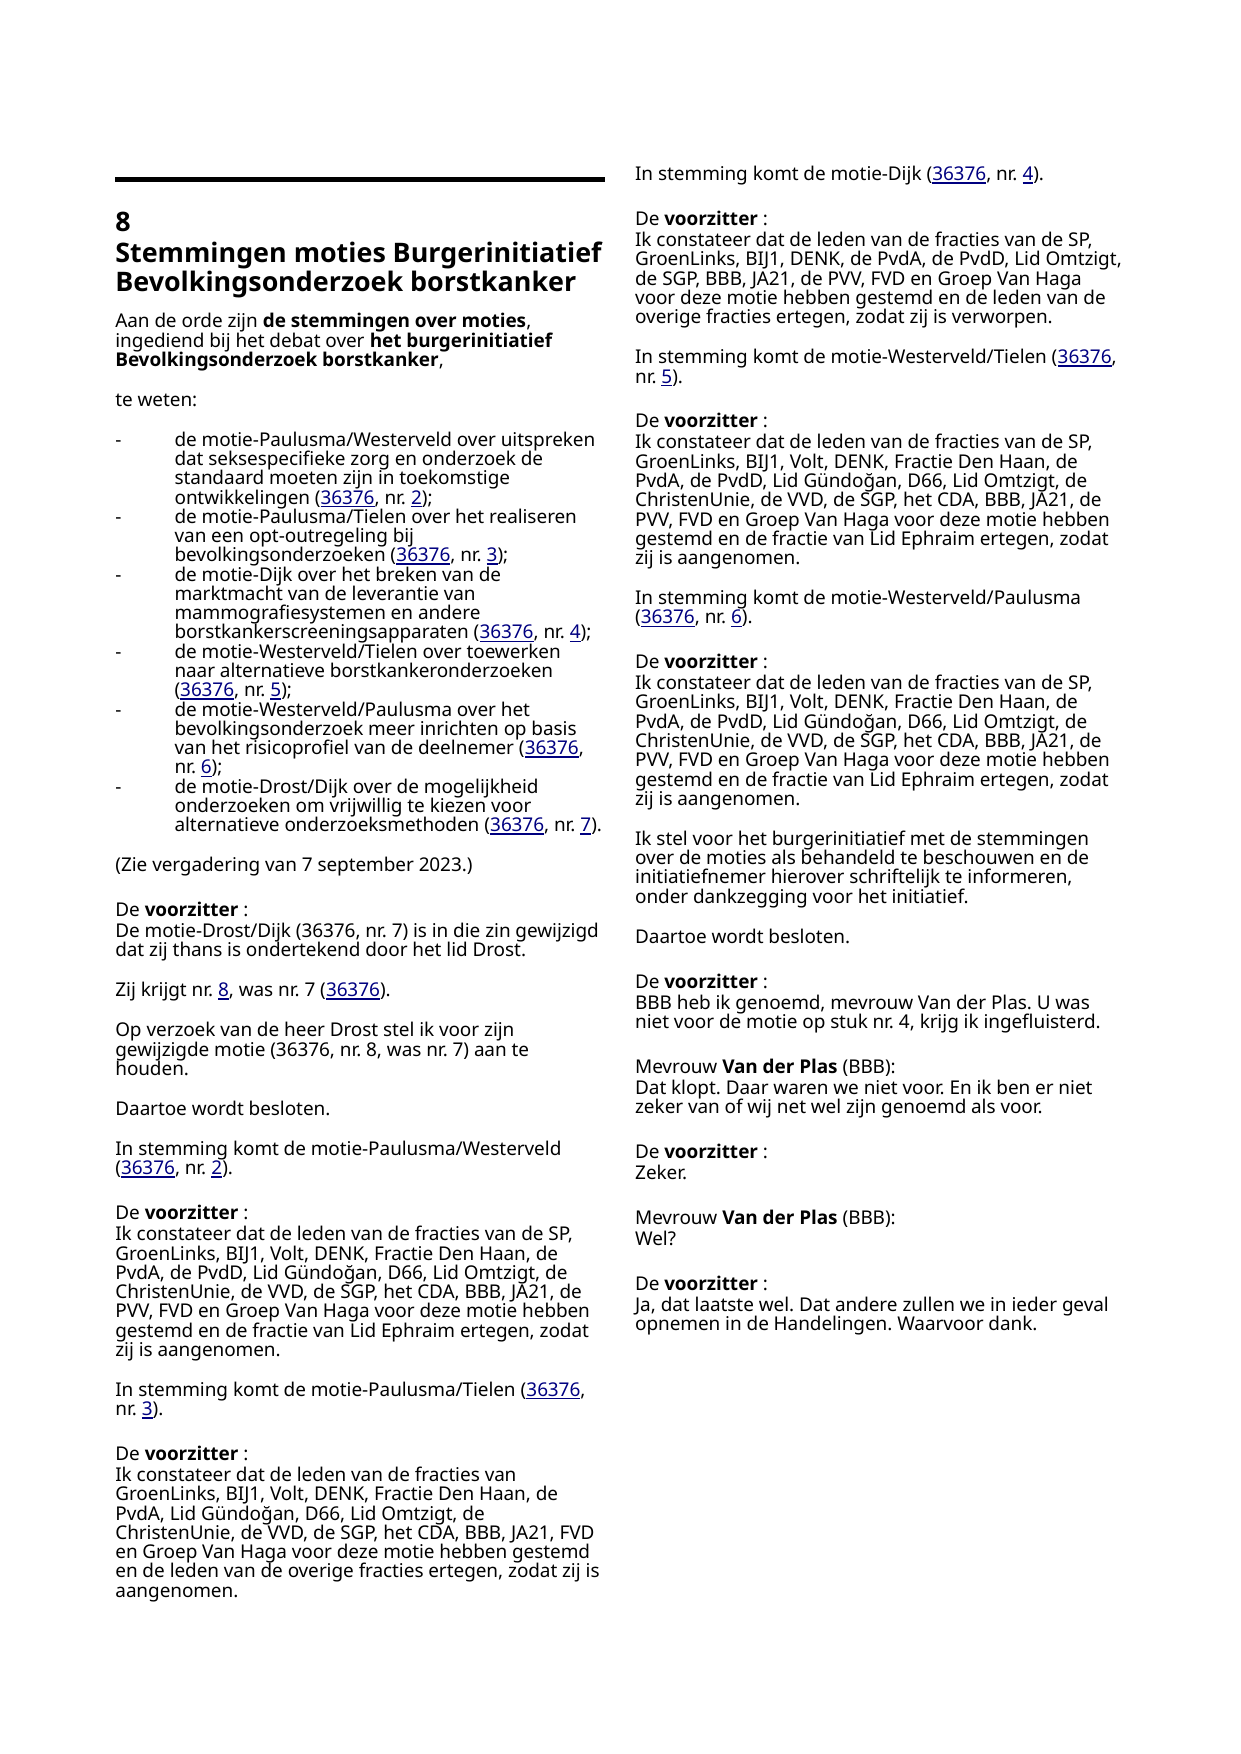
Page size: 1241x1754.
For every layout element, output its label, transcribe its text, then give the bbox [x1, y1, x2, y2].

list de motie-Paulusma/Tielen over het realiseren van een opt-outregeling bij bevolkingsonderzoeken (36376, nr. 3); [115, 508, 605, 566]
text Mevrouw Van der Plas (BBB): [635, 1204, 1125, 1230]
text Stemmingen moties Burgerinitiatief Bevolkingsonderzoek borstkanker [115, 239, 605, 312]
text Dat klopt. Daar waren we niet voor. En ik ben er niet zeker van of wij net wel zijn genoemd als voor. [635, 1079, 1125, 1117]
list de motie-Drost/Dijk over de mogelijkheid onderzoeken om vrijwillig te kiezen voor alternatieve onderzoeksmethoden (36376, nr. 7). [115, 778, 605, 836]
text Zeker. [635, 1164, 1125, 1183]
text Op verzoek van de heer Drost stel ik voor zijn gewijzigde motie (36376, nr. 8, was nr. 7) aan te houden. [115, 1021, 605, 1079]
text Ik constateer dat de leden van de fracties van de SP, GroenLinks, BIJ1, Volt, DENK, Fractie Den Haan, de PvdA, de PvdD, Lid Gündoğan, D66, Lid Omtzigt, de ChristenUnie, de VVD, de SGP, het CDA, BBB, JA21, de PVV, FVD en Groep Van Haga voor deze motie hebben gestemd en de fractie van Lid Ephraim ertegen, zodat zij is aangenomen. [115, 1225, 605, 1360]
text De voorzitter : [635, 648, 1125, 674]
list de motie-Westerveld/Tielen over toewerken naar alternatieve borstkankeronderzoeken (36376, nr. 5); [115, 643, 605, 701]
text Mevrouw Van der Plas (BBB): [635, 1053, 1125, 1079]
text De motie-Drost/Dijk (36376, nr. 7) is in die zin gewijzigd dat zij thans is ondertekend door het lid Drost. [115, 922, 605, 961]
text In stemming komt de motie-Dijk (36376, nr. 4). [635, 165, 1125, 184]
list de motie-Westerveld/Paulusma over het bevolkingsonderzoek meer inrichten op basis van het risicoprofiel van de deelnemer (36376, nr. 6); [115, 701, 605, 778]
list de motie-Dijk over het breken van de marktmacht van de leverantie van mammografiesystemen en andere borstkankerscreeningsapparaten (36376, nr. 4); [115, 566, 605, 643]
text In stemming komt de motie-Paulusma/Westerveld (36376, nr. 2). [115, 1140, 605, 1179]
text De voorzitter : [115, 896, 605, 922]
text Ik stel voor het burgerinitiatief met de stemmingen over de moties als behandeld te beschouwen en de initiatiefnemer hierover schriftelijk te informeren, onder dankzegging voor het initiatief. [635, 830, 1125, 907]
text Ik constateer dat de leden van de fracties van de SP, GroenLinks, BIJ1, Volt, DENK, Fractie Den Haan, de PvdA, de PvdD, Lid Gündoğan, D66, Lid Omtzigt, de ChristenUnie, de VVD, de SGP, het CDA, BBB, JA21, de PVV, FVD en Groep Van Haga voor deze motie hebben gestemd en de fractie van Lid Ephraim ertegen, zodat zij is aangenomen. [635, 433, 1125, 568]
text De voorzitter : [115, 1199, 605, 1225]
text Ja, dat laatste wel. Dat andere zullen we in ieder geval opnemen in de Handelingen. Waarvoor dank. [635, 1296, 1125, 1334]
text Daartoe wordt besloten. [635, 928, 1125, 947]
text Ik constateer dat de leden van de fracties van de SP, GroenLinks, BIJ1, Volt, DENK, Fractie Den Haan, de PvdA, de PvdD, Lid Gündoğan, D66, Lid Omtzigt, de ChristenUnie, de VVD, de SGP, het CDA, BBB, JA21, de PVV, FVD en Groep Van Haga voor deze motie hebben gestemd en de fractie van Lid Ephraim ertegen, zodat zij is aangenomen. [635, 674, 1125, 809]
text In stemming komt de motie-Westerveld/Tielen (36376, nr. 5). [635, 348, 1125, 387]
text In stemming komt de motie-Paulusma/Tielen (36376, nr. 3). [115, 1381, 605, 1419]
text Aan de orde zijn de stemmingen over moties, ingediend bij het debat over het burgerinitiatief Bevolkingsonderzoek borstkanker, [115, 312, 605, 370]
text De voorzitter : [635, 408, 1125, 433]
text (Zie vergadering van 7 september 2023.) [115, 856, 605, 876]
text Ik constateer dat de leden van de fracties van de SP, GroenLinks, BIJ1, DENK, de PvdA, de PvdD, Lid Omtzigt, de SGP, BBB, JA21, de PVV, FVD en Groep Van Haga voor deze motie hebben gestemd en de leden van de overige fracties ertegen, zodat zij is verworpen. [635, 231, 1125, 327]
text 8 [115, 203, 605, 239]
text Zij krijgt nr. 8, was nr. 7 (36376). [115, 981, 605, 1001]
list de motie-Paulusma/Westerveld over uitspreken dat seksespecifieke zorg en onderzoek de standaard moeten zijn in toekomstige ontwikkelingen (36376, nr. 2); [115, 431, 605, 508]
text Ik constateer dat de leden van de fracties van GroenLinks, BIJ1, Volt, DENK, Fractie Den Haan, de PvdA, Lid Gündoğan, D66, Lid Omtzigt, de ChristenUnie, de VVD, de SGP, het CDA, BBB, JA21, FVD en Groep Van Haga voor deze motie hebben gestemd en de leden van de overige fracties ertegen, zodat zij is aangenomen. [115, 1466, 605, 1601]
text BBB heb ik genoemd, mevrouw Van der Plas. U was niet voor de motie op stuk nr. 4, krijg ik ingefluisterd. [635, 994, 1125, 1032]
text De voorzitter : [115, 1440, 605, 1466]
text te weten: [115, 391, 605, 410]
text Wel? [635, 1230, 1125, 1249]
text De voorzitter : [635, 1138, 1125, 1164]
text Daartoe wordt besloten. [115, 1100, 605, 1119]
text In stemming komt de motie-Westerveld/Paulusma (36376, nr. 6). [635, 589, 1125, 628]
text De voorzitter : [635, 968, 1125, 994]
text De voorzitter : [635, 1270, 1125, 1296]
text De voorzitter : [635, 205, 1125, 231]
